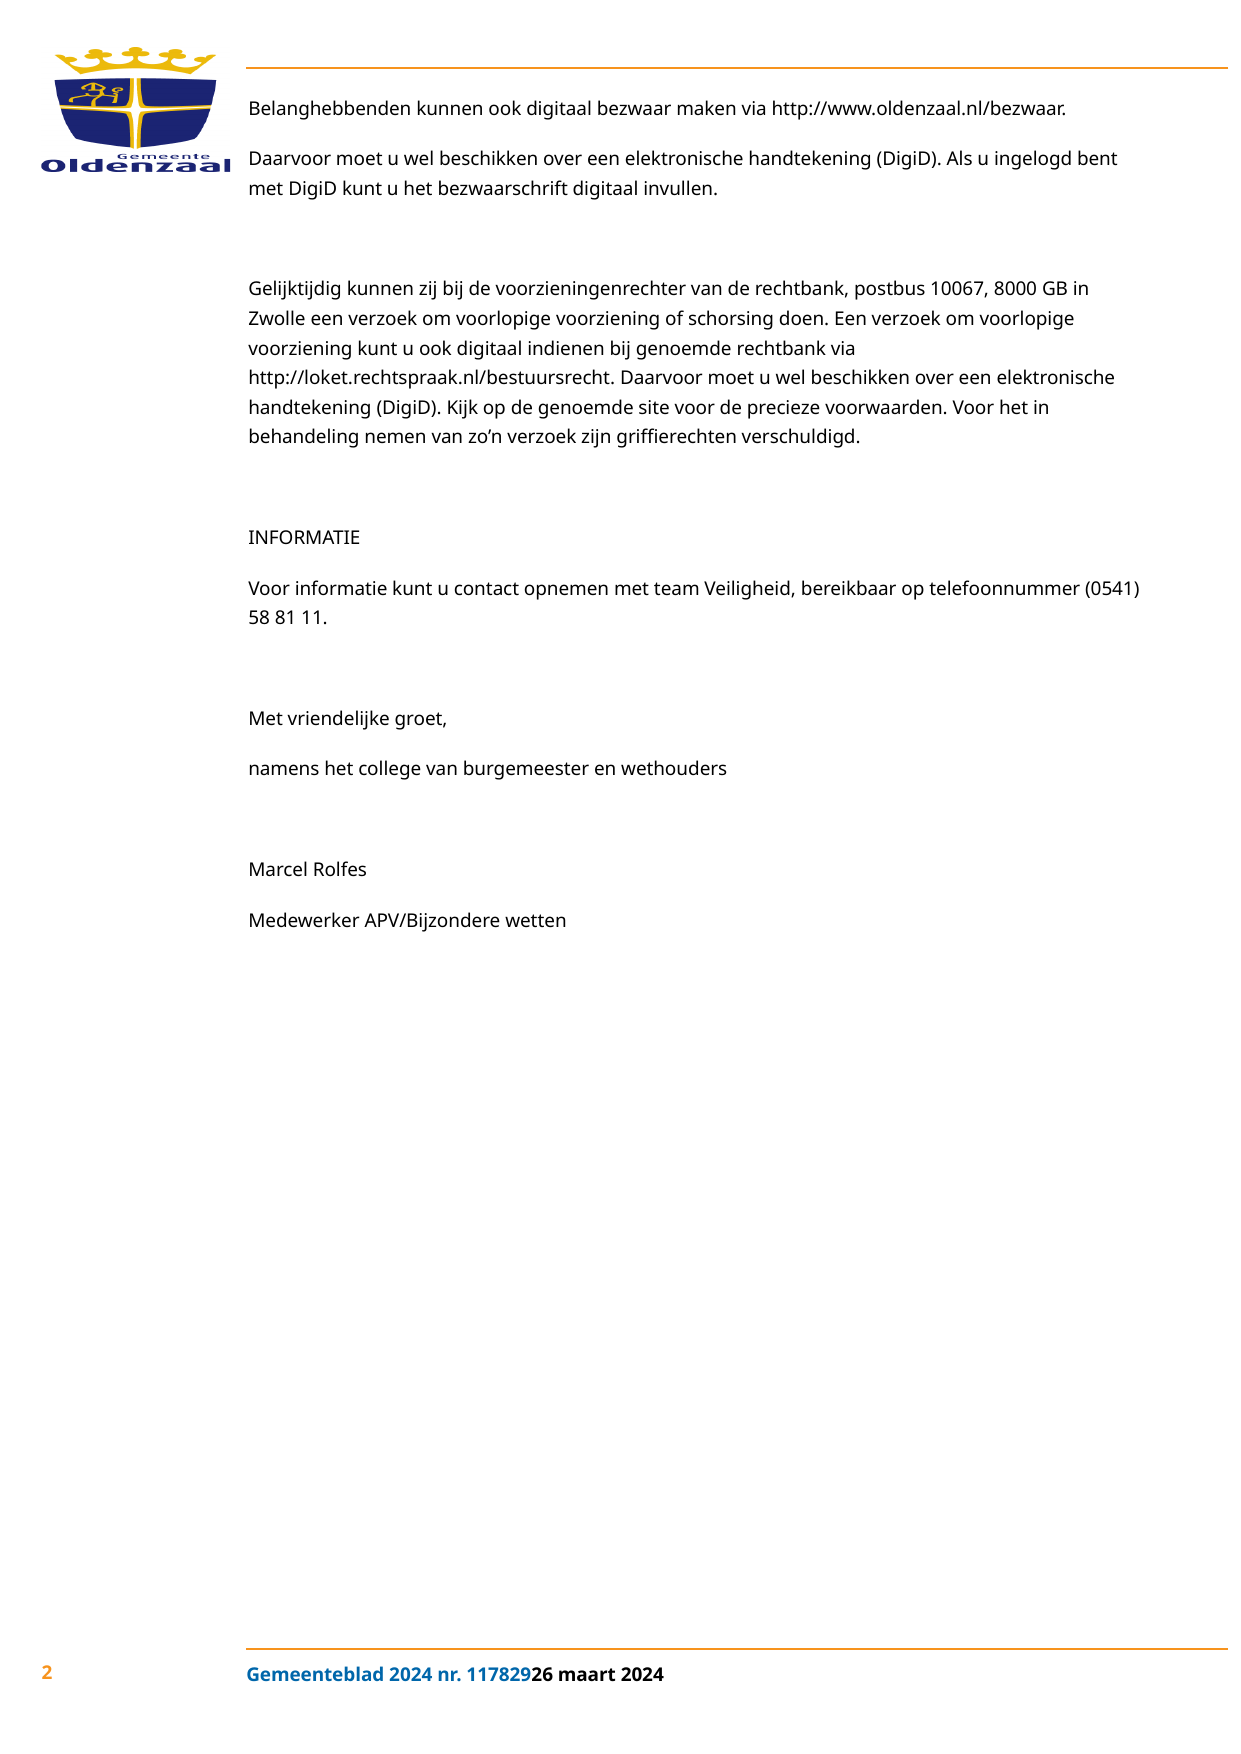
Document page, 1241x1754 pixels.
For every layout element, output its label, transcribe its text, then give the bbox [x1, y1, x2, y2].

text namens het college van burgemeester en wethouders [248, 756, 1152, 781]
text Belanghebbenden kunnen ook digitaal bezwaar maken via http://www.oldenzaal.nl/bezwaar. [248, 95, 1152, 121]
picture [41, 47, 231, 172]
text Daarvoor moet u wel beschikken over een elektronische handtekening (DigiD). Als u ingelogd bent met DigiD kunt u het bezwaarschrift digitaal invullen. [248, 145, 1152, 201]
text Marcel Rolfes [248, 856, 1152, 882]
text Gelijktijdig kunnen zij bij de voorzieningenrechter van de rechtbank, postbus 10067, 8000 GB in Zwolle een verzoek om voorlopige voorziening of schorsing doen. Een verzoek om voorlopige voorziening kunt u ook digitaal indienen bij genoemde rechtbank via http://loket.rechtspraak.nl/bestuursrecht. Daarvoor moet u wel beschikken over een elektronische handtekening (DigiD). Kijk op de genoemde site voor de precieze voorwaarden. Voor het in behandeling nemen van zo’n verzoek zijn griffierechten verschuldigd. [248, 276, 1152, 449]
text Met vriendelijke groet, [248, 705, 1152, 731]
text Voor informatie kunt u contact opnemen met team Veiligheid, bereikbaar op telefoonnummer (0541) 58 81 11. [248, 575, 1152, 630]
text INFORMATIE [248, 524, 1152, 550]
text Medewerker APV/Bijzondere wetten [248, 907, 1152, 933]
